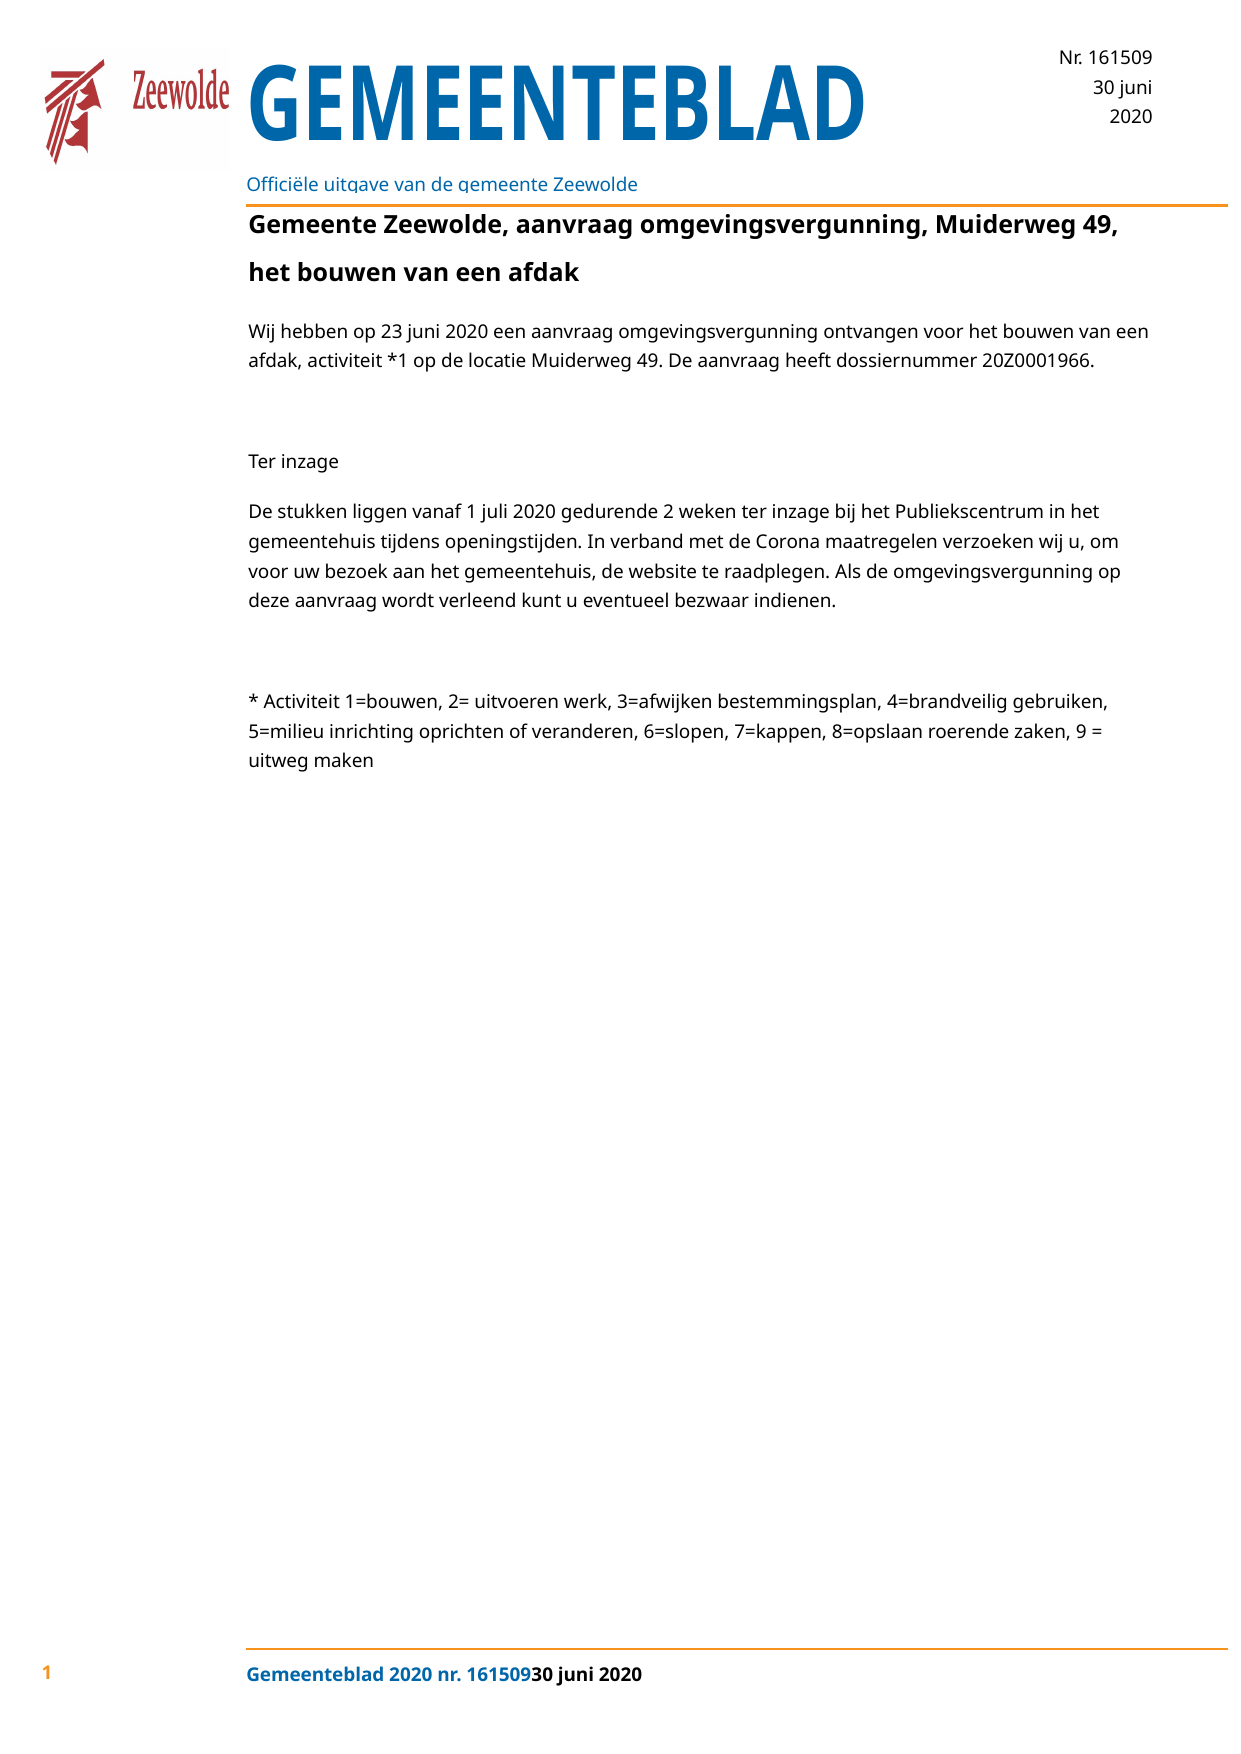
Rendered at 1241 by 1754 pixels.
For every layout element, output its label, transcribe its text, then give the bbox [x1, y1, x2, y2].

picture [41, 47, 231, 172]
text * Activiteit 1=bouwen, 2= uitvoeren werk, 3=afwijken bestemmingsplan, 4=brandveilig gebruiken, 5=milieu inrichting oprichten of veranderen, 6=slopen, 7=kappen, 8=opslaan roerende zaken, 9 = uitweg maken [248, 688, 1152, 773]
text Gemeente Zeewolde, aanvraag omgevingsvergunning, Muiderweg 49, het bouwen van een afdak [248, 207, 1152, 288]
text Ter inzage [248, 448, 1152, 474]
text De stukken liggen vanaf 1 juli 2020 gedurende 2 weken ter inzage bij het Publiekscentrum in het gemeentehuis tijdens openingstijden. In verband met de Corona maatregelen verzoeken wij u, om voor uw bezoek aan het gemeentehuis, de website te raadplegen. Als de omgevingsvergunning op deze aanvraag wordt verleend kunt u eventueel bezwaar indienen. [248, 499, 1152, 613]
text Wij hebben op 23 juni 2020 een aanvraag omgevingsvergunning ontvangen voor het bouwen van een afdak, activiteit *1 op de locatie Muiderweg 49. De aanvraag heeft dossiernummer 20Z0001966. [248, 318, 1152, 373]
